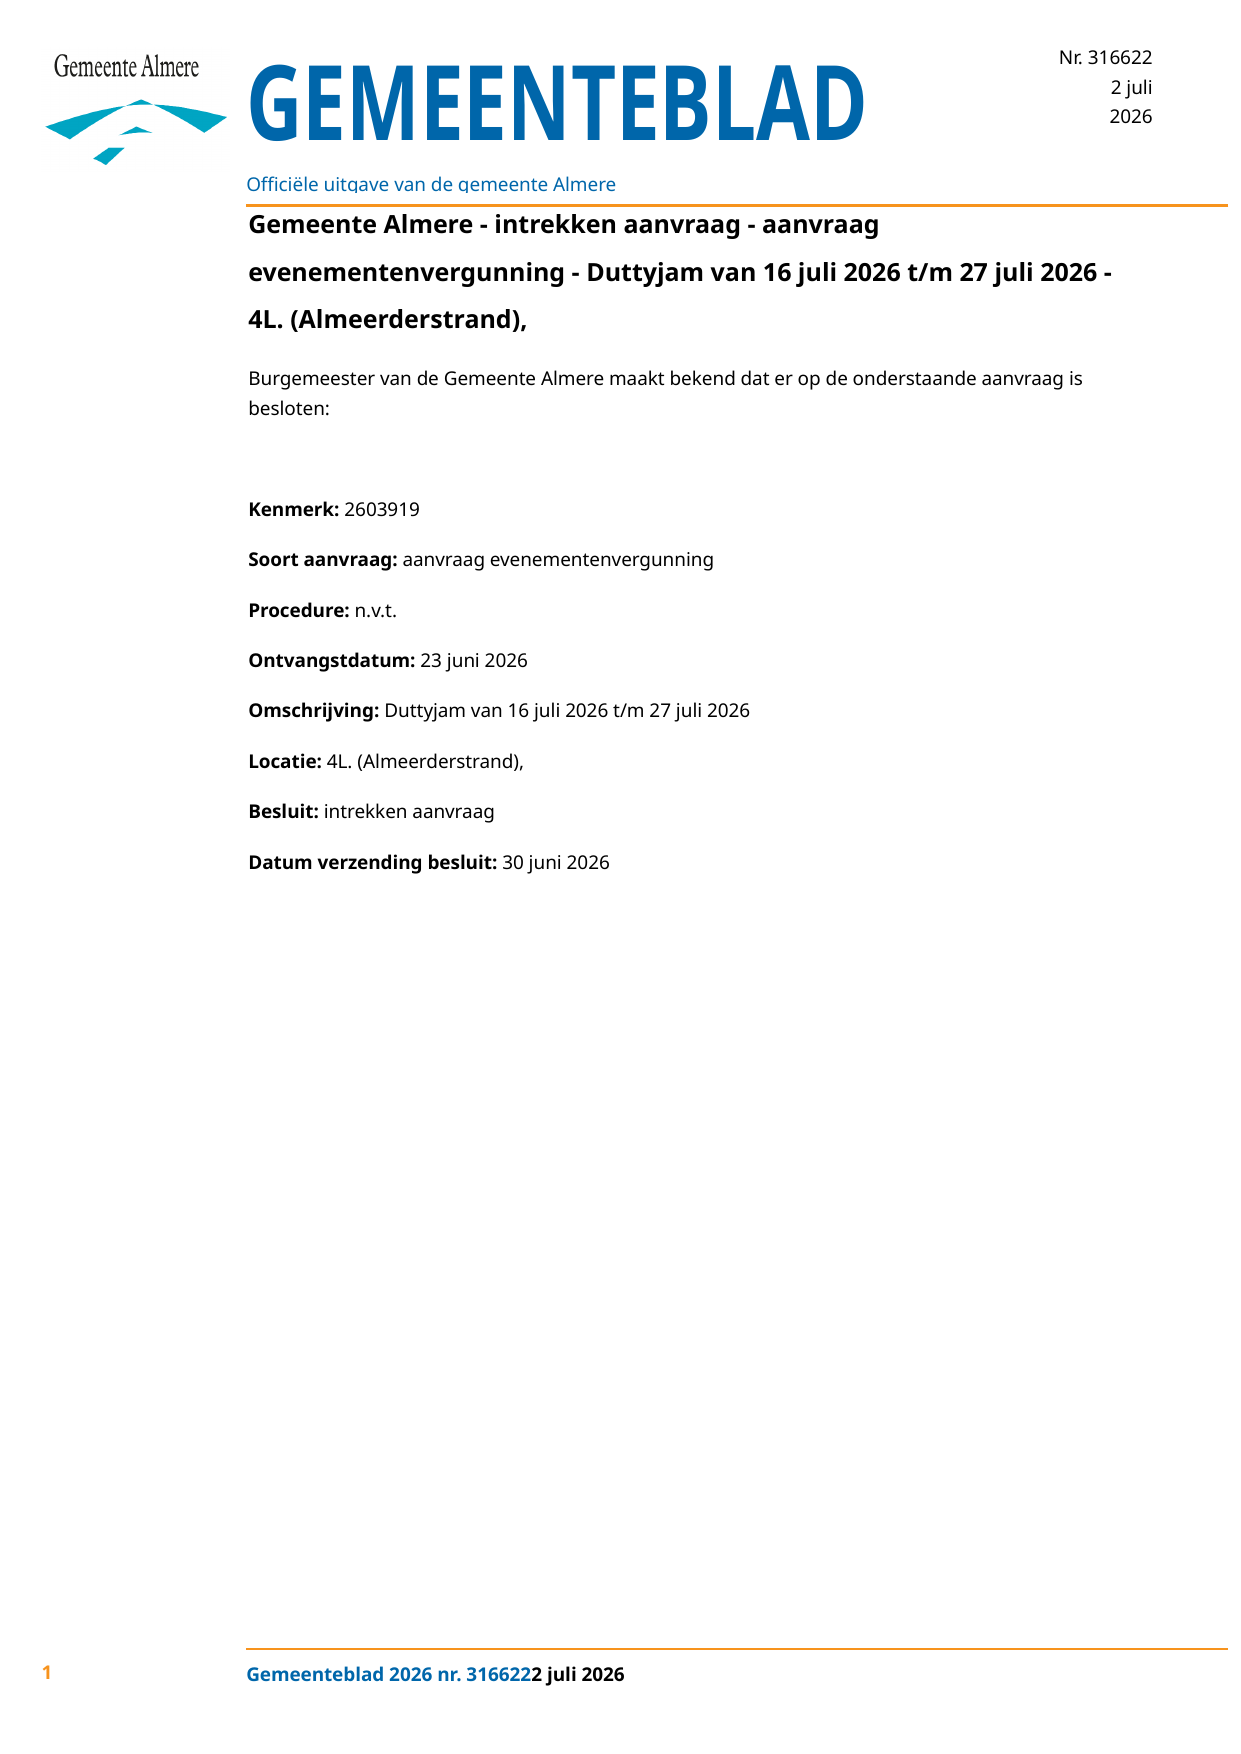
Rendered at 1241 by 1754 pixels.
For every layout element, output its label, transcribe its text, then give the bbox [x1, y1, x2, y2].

text Procedure: n.v.t. [248, 597, 1152, 622]
text Burgemeester van de Gemeente Almere maakt bekend dat er op de onderstaande aanvraag is besloten: [248, 366, 1152, 421]
text Ontvangstdatum: 23 juni 2026 [248, 647, 1152, 673]
text Gemeente Almere - intrekken aanvraag - aanvraag evenementenvergunning - Duttyjam van 16 juli 2026 t/m 27 juli 2026 - 4L. (Almeerderstrand), [248, 207, 1152, 336]
text Locatie: 4L. (Almeerderstrand), [248, 748, 1152, 774]
text Soort aanvraag: aanvraag evenementenvergunning [248, 546, 1152, 572]
picture [41, 47, 231, 172]
text Kenmerk: 2603919 [248, 496, 1152, 522]
text Datum verzending besluit: 30 juni 2026 [248, 849, 1152, 874]
text Omschrijving: Duttyjam van 16 juli 2026 t/m 27 juli 2026 [248, 698, 1152, 723]
text Besluit: intrekken aanvraag [248, 798, 1152, 824]
